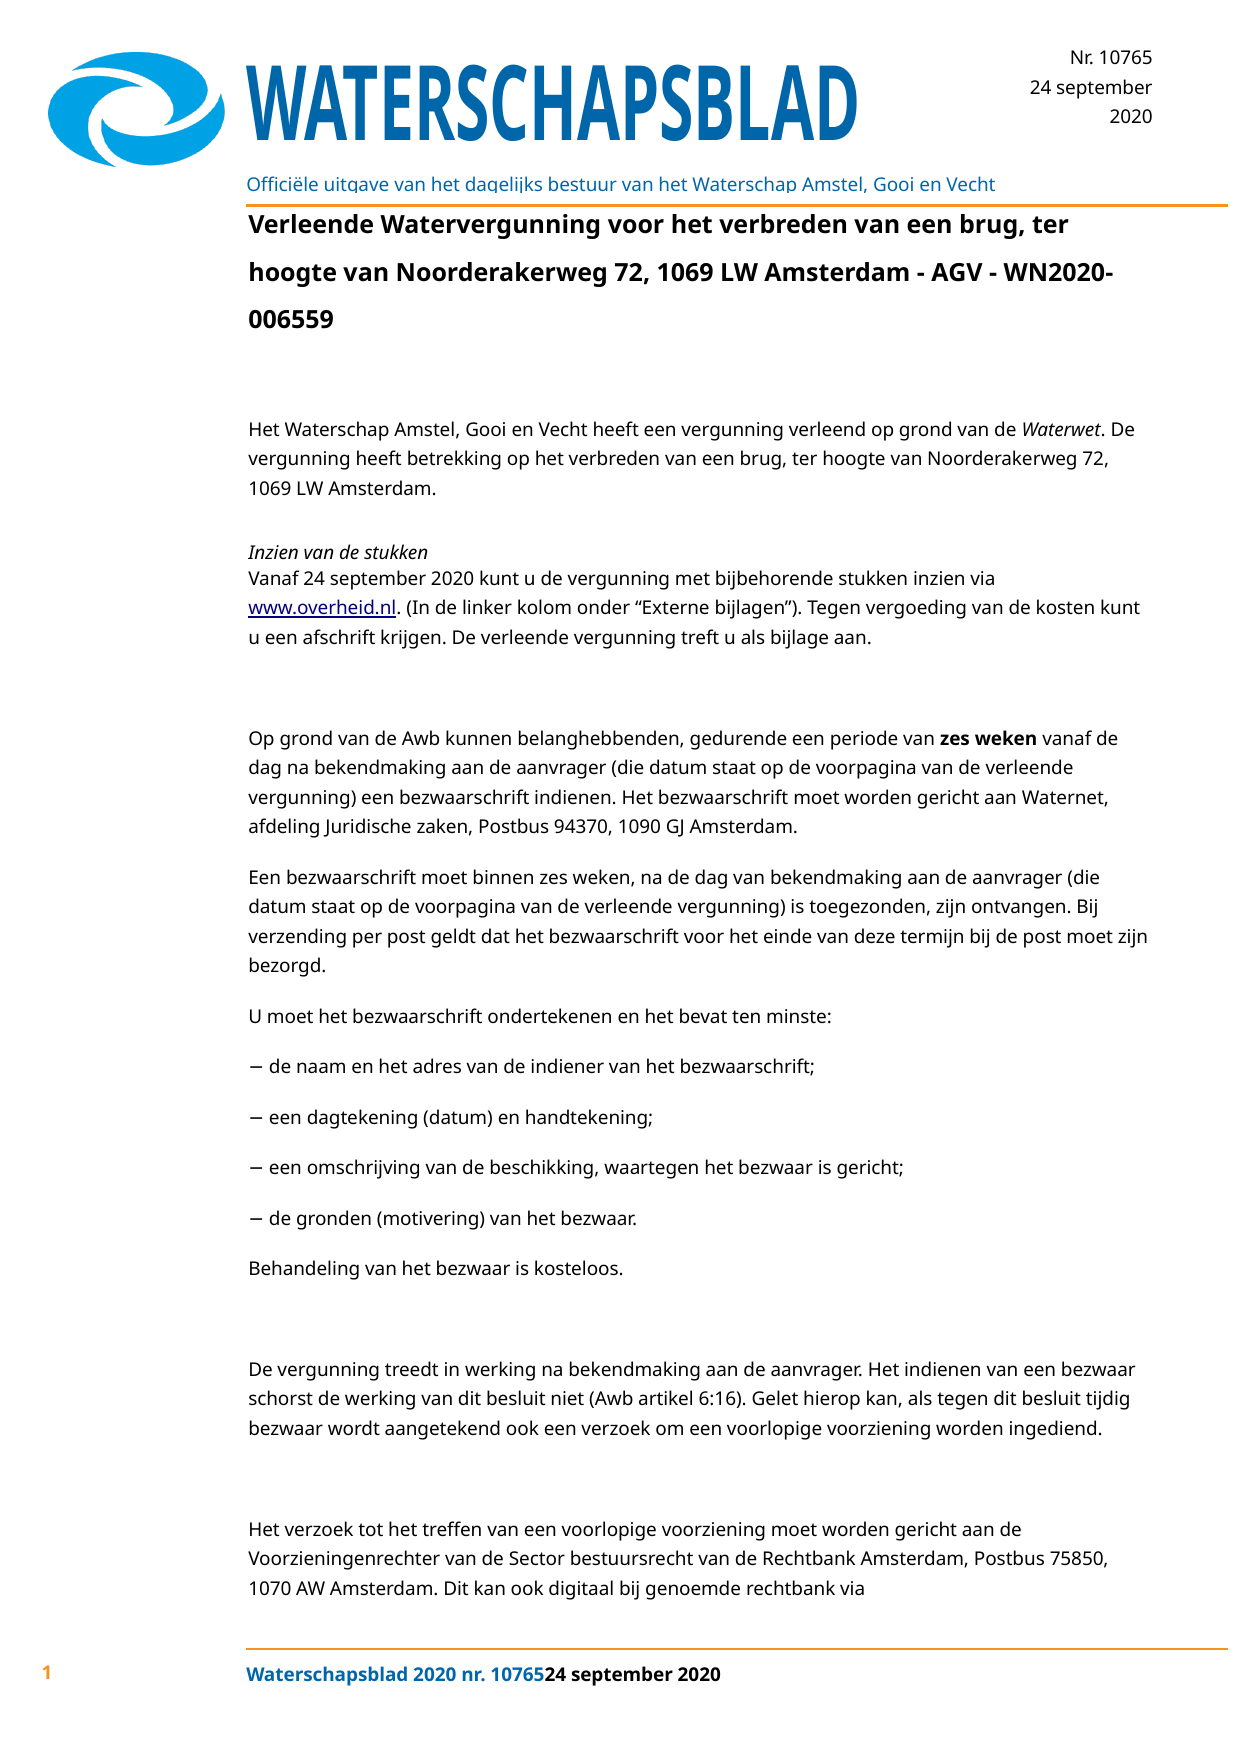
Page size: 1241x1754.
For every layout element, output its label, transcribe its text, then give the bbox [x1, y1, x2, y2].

text Inzien van de stukken [248, 539, 1152, 565]
text U moet het bezwaarschrift ondertekenen en het bevat ten minste: [248, 1003, 1152, 1029]
text Vanaf 24 september 2020 kunt u de vergunning met bijbehorende stukken inzien via www.overheid.nl. (In de linker kolom onder “Externe bijlagen”). Tegen vergoeding van de kosten kunt u een afschrift krijgen. De verleende vergunning treft u als bijlage aan. [248, 565, 1152, 650]
text Het verzoek tot het treffen van een voorlopige voorziening moet worden gericht aan de Voorzieningenrechter van de Sector bestuursrecht van de Rechtbank Amsterdam, Postbus 75850, 1070 AW Amsterdam. Dit kan ook digitaal bij genoemde rechtbank via [248, 1516, 1152, 1601]
text Op grond van de Awb kunnen belanghebbenden, gedurende een periode van zes weken vanaf de dag na bekendmaking aan de aanvrager (die datum staat op de voorpagina van de verleende vergunning) een bezwaarschrift indienen. Het bezwaarschrift moet worden gericht aan Waternet, afdeling Juridische zaken, Postbus 94370, 1090 GJ Amsterdam. [248, 725, 1152, 839]
text Een bezwaarschrift moet binnen zes weken, na de dag van bekendmaking aan de aanvrager (die datum staat op de voorpagina van de verleende vergunning) is toegezonden, zijn ontvangen. Bij verzending per post geldt dat het bezwaarschrift voor het einde van deze termijn bij de post moet zijn bezorgd. [248, 864, 1152, 978]
text De vergunning treedt in werking na bekendmaking aan de aanvrager. Het indienen van een bezwaar schorst de werking van dit besluit niet (Awb artikel 6:16). Gelet hierop kan, als tegen dit besluit tijdig bezwaar wordt aangetekend ook een verzoek om een voorlopige voorziening worden ingediend. [248, 1356, 1152, 1441]
text Verleende Watervergunning voor het verbreden van een brug, ter hoogte van Noorderakerweg 72, 1069 LW Amsterdam - AGV - WN2020-006559 [248, 207, 1152, 336]
text Behandeling van het bezwaar is kosteloos. [248, 1255, 1152, 1281]
text − een dagtekening (datum) en handtekening; [248, 1104, 1152, 1130]
text − een omschrijving van de beschikking, waartegen het bezwaar is gericht; [248, 1154, 1152, 1180]
text Het Waterschap Amstel, Gooi en Vecht heeft een vergunning verleend op grond van de Waterwet. De vergunning heeft betrekking op het verbreden van een brug, ter hoogte van Noorderakerweg 72, 1069 LW Amsterdam. [248, 416, 1152, 501]
picture [41, 47, 231, 172]
text − de gronden (motivering) van het bezwaar. [248, 1205, 1152, 1231]
text − de naam en het adres van de indiener van het bezwaarschrift; [248, 1053, 1152, 1079]
